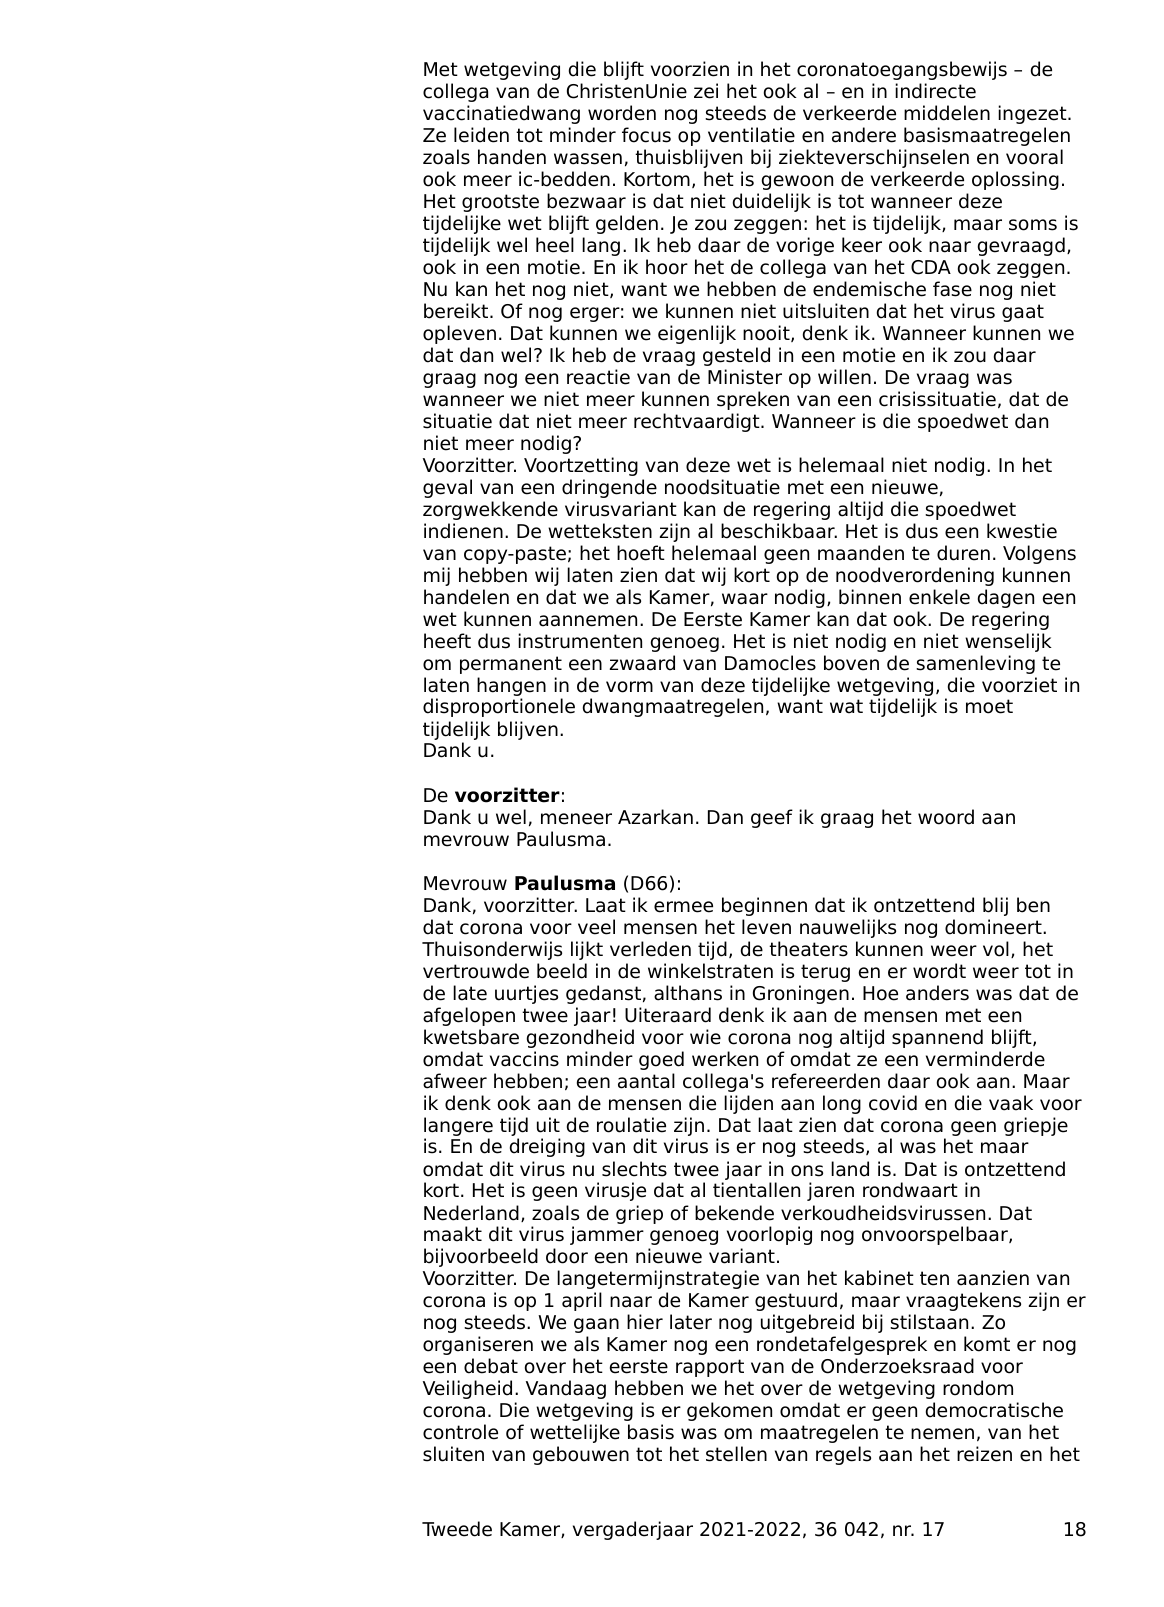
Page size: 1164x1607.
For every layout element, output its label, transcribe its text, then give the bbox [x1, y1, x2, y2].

text De voorzitter: [422, 784, 1087, 807]
text Dank u wel, meneer Azarkan. Dan geef ik graag het woord aan mevrouw Paulusma. [422, 807, 1087, 851]
text Het grootste bezwaar is dat niet duidelijk is tot wanneer deze tijdelijke wet blijft gelden. Je zou zeggen: het is tijdelijk, maar soms is tijdelijk wel heel lang. Ik heb daar de vorige keer ook naar gevraagd, ook in een motie. En ik hoor het de collega van het CDA ook zeggen. Nu kan het nog niet, want we hebben de endemische fase nog niet bereikt. Of nog erger: we kunnen niet uitsluiten dat het virus gaat opleven. Dat kunnen we eigenlijk nooit, denk ik. Wanneer kunnen we dat dan wel? Ik heb de vraag gesteld in een motie en ik zou daar graag nog een reactie van de Minister op willen. De vraag was wanneer we niet meer kunnen spreken van een crisissituatie, dat de situatie dat niet meer rechtvaardigt. Wanneer is die spoedwet dan niet meer nodig? [422, 191, 1087, 455]
text Met wetgeving die blijft voorzien in het coronatoegangsbewijs – de collega van de ChristenUnie zei het ook al – en in indirecte vaccinatiedwang worden nog steeds de verkeerde middelen ingezet. Ze leiden tot minder focus op ventilatie en andere basismaatregelen zoals handen wassen, thuisblijven bij ziekteverschijnselen en vooral ook meer ic-bedden. Kortom, het is gewoon de verkeerde oplossing. [422, 59, 1087, 191]
text Voorzitter. De langetermijnstrategie van het kabinet ten aanzien van corona is op 1 april naar de Kamer gestuurd, maar vraagtekens zijn er nog steeds. We gaan hier later nog uitgebreid bij stilstaan. Zo organiseren we als Kamer nog een rondetafelgesprek en komt er nog een debat over het eerste rapport van de Onderzoeksraad voor Veiligheid. Vandaag hebben we het over de wetgeving rondom corona. Die wetgeving is er gekomen omdat er geen democratische controle of wettelijke basis was om maatregelen te nemen, van het sluiten van gebouwen tot het stellen van regels aan het reizen en het [422, 1268, 1087, 1466]
text Mevrouw Paulusma (D66): [422, 873, 1087, 895]
text Dank, voorzitter. Laat ik ermee beginnen dat ik ontzettend blij ben dat corona voor veel mensen het leven nauwelijks nog domineert. Thuisonderwijs lijkt verleden tijd, de theaters kunnen weer vol, het vertrouwde beeld in de winkelstraten is terug en er wordt weer tot in de late uurtjes gedanst, althans in Groningen. Hoe anders was dat de afgelopen twee jaar! Uiteraard denk ik aan de mensen met een kwetsbare gezondheid voor wie corona nog altijd spannend blijft, omdat vaccins minder goed werken of omdat ze een verminderde afweer hebben; een aantal collega's refereerden daar ook aan. Maar ik denk ook aan de mensen die lijden aan long covid en die vaak voor langere tijd uit de roulatie zijn. Dat laat zien dat corona geen griepje is. En de dreiging van dit virus is er nog steeds, al was het maar omdat dit virus nu slechts twee jaar in ons land is. Dat is ontzettend kort. Het is geen virusje dat al tientallen jaren rondwaart in Nederland, zoals de griep of bekende verkoudheidsvirussen. Dat maakt dit virus jammer genoeg voorlopig nog onvoorspelbaar, bijvoorbeeld door een nieuwe variant. [422, 895, 1087, 1268]
text Voorzitter. Voortzetting van deze wet is helemaal niet nodig. In het geval van een dringende noodsituatie met een nieuwe, zorgwekkende virusvariant kan de regering altijd die spoedwet indienen. De wetteksten zijn al beschikbaar. Het is dus een kwestie van copy-paste; het hoeft helemaal geen maanden te duren. Volgens mij hebben wij laten zien dat wij kort op de noodverordening kunnen handelen en dat we als Kamer, waar nodig, binnen enkele dagen een wet kunnen aannemen. De Eerste Kamer kan dat ook. De regering heeft dus instrumenten genoeg. Het is niet nodig en niet wenselijk om permanent een zwaard van Damocles boven de samenleving te laten hangen in de vorm van deze tijdelijke wetgeving, die voorziet in disproportionele dwangmaatregelen, want wat tijdelijk is moet tijdelijk blijven. [422, 455, 1087, 740]
text Dank u. [422, 740, 1087, 762]
